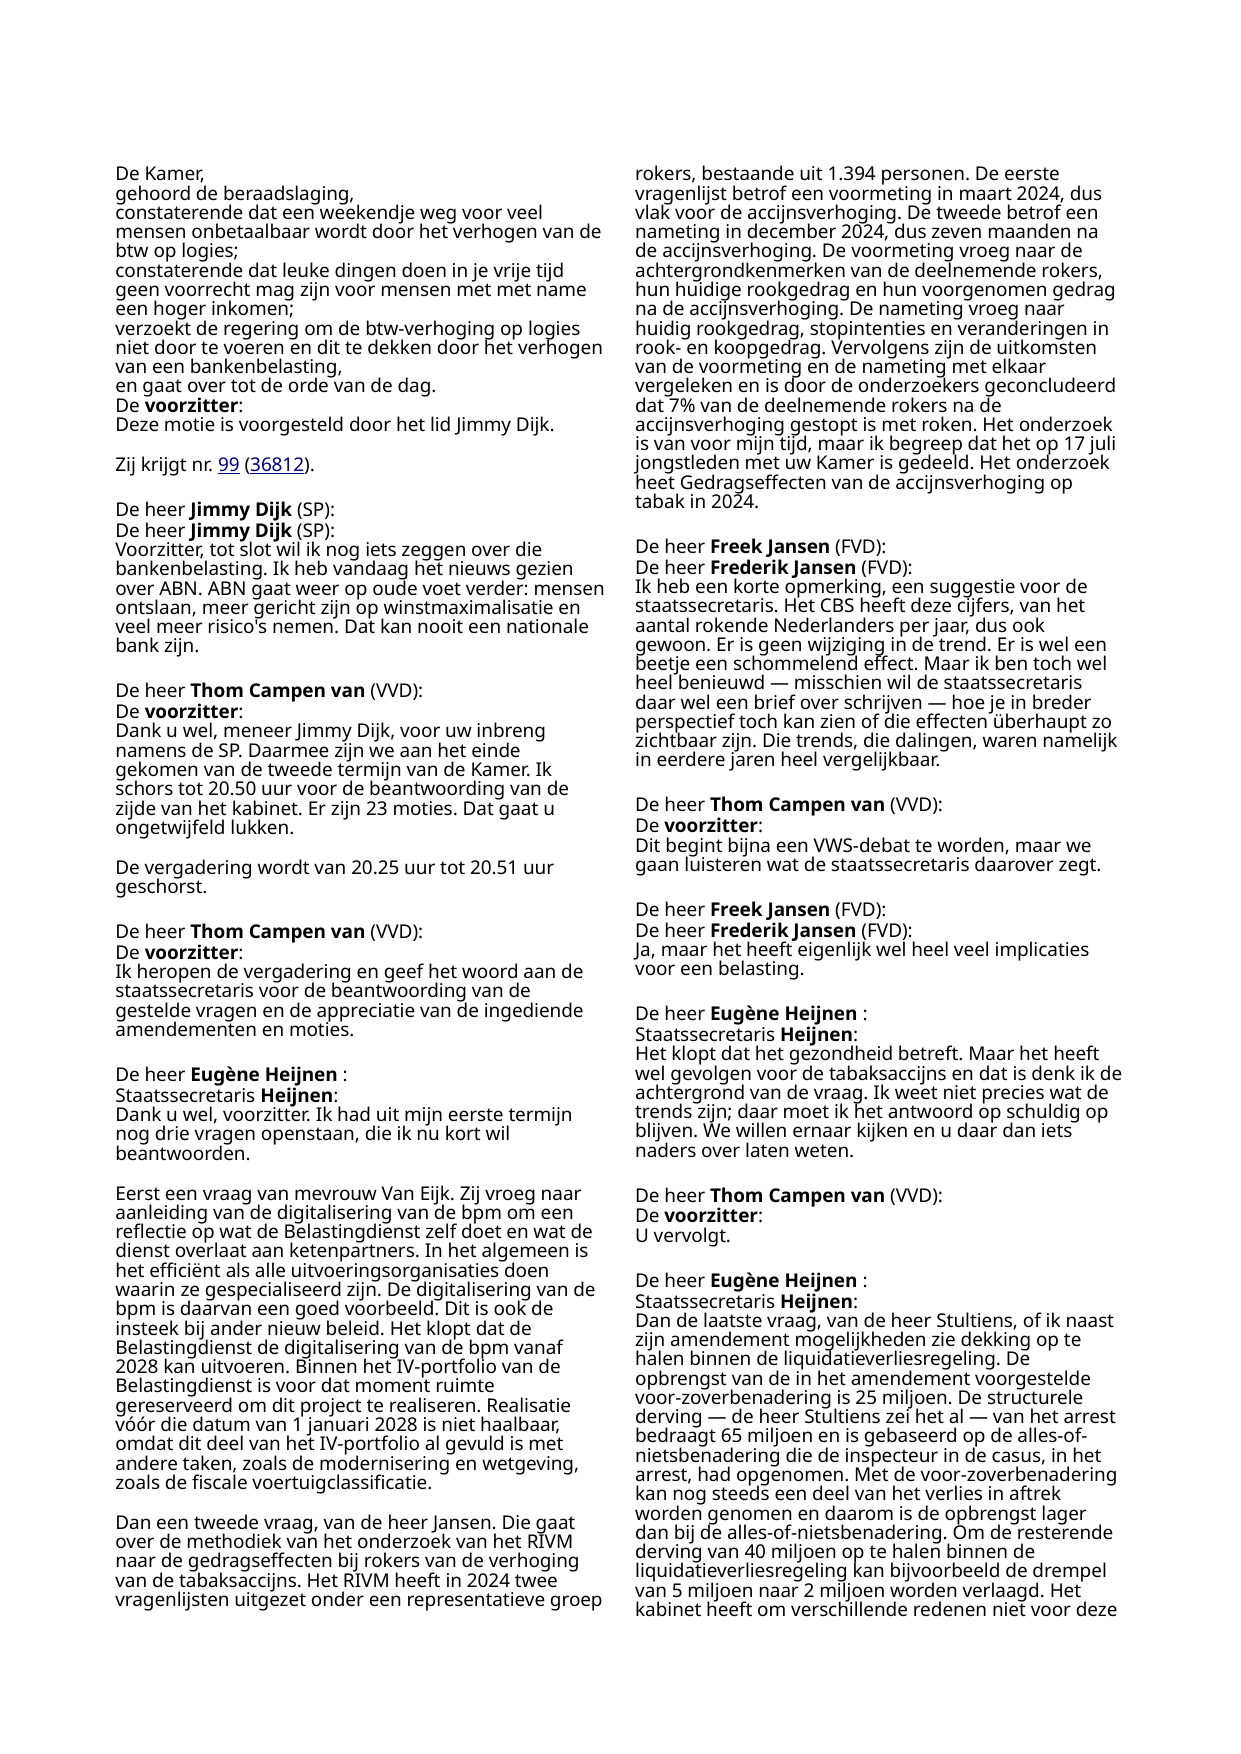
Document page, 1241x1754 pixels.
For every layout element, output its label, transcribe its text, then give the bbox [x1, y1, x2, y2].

text De heer Jimmy Dijk (SP): [115, 522, 605, 541]
text De voorzitter: [635, 1207, 1125, 1227]
text De heer Thom Campen van (VVD): [115, 918, 605, 944]
text De heer Eugène Heijnen : [115, 1061, 605, 1087]
text De voorzitter: [115, 944, 605, 963]
text U vervolgt. [635, 1227, 1125, 1246]
text Staatssecretaris Heijnen: [115, 1087, 605, 1106]
text Dan de laatste vraag, van de heer Stultiens, of ik naast zijn amendement mogelijkheden zie dekking op te halen binnen de liquidatieverliesregeling. De opbrengst van de in het amendement voorgestelde voor-zoverbenadering is 25 miljoen. De structurele derving — de heer Stultiens zei het al — van het arrest bedraagt 65 miljoen en is gebaseerd op de alles-of-nietsbenadering die de inspecteur in de casus, in het arrest, had opgenomen. Met de voor-zoverbenadering kan nog steeds een deel van het verlies in aftrek worden genomen en daarom is de opbrengst lager dan bij de alles-of-nietsbenadering. Om de resterende derving van 40 miljoen op te halen binnen de liquidatieverliesregeling kan bijvoorbeeld de drempel van 5 miljoen naar 2 miljoen worden verlaagd. Het kabinet heeft om verschillende redenen niet voor deze [635, 1312, 1125, 1620]
text De Kamer, [115, 165, 605, 184]
text De heer Freek Jansen (FVD): [635, 533, 1125, 559]
text constaterende dat een weekendje weg voor veel mensen onbetaalbaar wordt door het verhogen van de btw op logies; [115, 204, 605, 262]
text Ik heb een korte opmerking, een suggestie voor de staatssecretaris. Het CBS heeft deze cijfers, van het aantal rokende Nederlanders per jaar, dus ook gewoon. Er is geen wijziging in de trend. Er is wel een beetje een schommelend effect. Maar ik ben toch wel heel benieuwd — misschien wil de staatssecretaris daar wel een brief over schrijven — hoe je in breder perspectief toch kan zien of die effecten überhaupt zo zichtbaar zijn. Die trends, die dalingen, waren namelijk in eerdere jaren heel vergelijkbaar. [635, 578, 1125, 771]
text Staatssecretaris Heijnen: [635, 1293, 1125, 1312]
text De heer Frederik Jansen (FVD): [635, 922, 1125, 941]
text en gaat over tot de orde van de dag. [115, 377, 605, 397]
text Ik heropen de vergadering en geef het woord aan de staatssecretaris voor de beantwoording van de gestelde vragen en de appreciatie van de ingediende amendementen en moties. [115, 963, 605, 1040]
text Deze motie is voorgesteld door het lid Jimmy Dijk. [115, 416, 605, 435]
text De heer Jimmy Dijk (SP): [115, 496, 605, 522]
text Dank u wel, voorzitter. Ik had uit mijn eerste termijn nog drie vragen openstaan, die ik nu kort wil beantwoorden. [115, 1106, 605, 1164]
text De heer Thom Campen van (VVD): [635, 1182, 1125, 1207]
text De heer Eugène Heijnen : [635, 1267, 1125, 1293]
text De heer Thom Campen van (VVD): [635, 792, 1125, 817]
text Staatssecretaris Heijnen: [635, 1026, 1125, 1045]
text De voorzitter: [635, 817, 1125, 837]
text De voorzitter: [115, 703, 605, 722]
text De vergadering wordt van 20.25 uur tot 20.51 uur geschorst. [115, 859, 605, 897]
text Voorzitter, tot slot wil ik nog iets zeggen over die bankenbelasting. Ik heb vandaag het nieuws gezien over ABN. ABN gaat weer op oude voet verder: mensen ontslaan, meer gericht zijn op winstmaximalisatie en veel meer risico's nemen. Dat kan nooit een nationale bank zijn. [115, 541, 605, 657]
text Het klopt dat het gezondheid betreft. Maar het heeft wel gevolgen voor de tabaksaccijns en dat is denk ik de achtergrond van de vraag. Ik weet niet precies wat de trends zijn; daar moet ik het antwoord op schuldig op blijven. We willen ernaar kijken en u daar dan iets naders over laten weten. [635, 1045, 1125, 1161]
text De heer Thom Campen van (VVD): [115, 677, 605, 703]
text De heer Eugène Heijnen : [635, 1000, 1125, 1026]
text Eerst een vraag van mevrouw Van Eijk. Zij vroeg naar aanleiding van de digitalisering van de bpm om een reflectie op wat de Belastingdienst zelf doet en wat de dienst overlaat aan ketenpartners. In het algemeen is het efficiënt als alle uitvoeringsorganisaties doen waarin ze gespecialiseerd zijn. De digitalisering van de bpm is daarvan een goed voorbeeld. Dit is ook de insteek bij ander nieuw beleid. Het klopt dat de Belastingdienst de digitalisering van de bpm vanaf 2028 kan uitvoeren. Binnen het IV-portfolio van de Belastingdienst is voor dat moment ruimte gereserveerd om dit project te realiseren. Realisatie vóór die datum van 1 januari 2028 is niet haalbaar, omdat dit deel van het IV-portfolio al gevuld is met andere taken, zoals de modernisering en wetgeving, zoals de fiscale voertuigclassificatie. [115, 1185, 605, 1493]
text De heer Freek Jansen (FVD): [635, 896, 1125, 922]
text De voorzitter: [115, 397, 605, 416]
text Dank u wel, meneer Jimmy Dijk, voor uw inbreng namens de SP. Daarmee zijn we aan het einde gekomen van de tweede termijn van de Kamer. Ik schors tot 20.50 uur voor de beantwoording van de zijde van het kabinet. Er zijn 23 moties. Dat gaat u ongetwijfeld lukken. [115, 722, 605, 838]
text gehoord de beraadslaging, [115, 184, 605, 204]
text Dit begint bijna een VWS-debat te worden, maar we gaan luisteren wat de staatssecretaris daarover zegt. [635, 837, 1125, 875]
text De heer Frederik Jansen (FVD): [635, 559, 1125, 578]
text verzoekt de regering om de btw-verhoging op logies niet door te voeren en dit te dekken door het verhogen van een bankenbelasting, [115, 319, 605, 377]
text Zij krijgt nr. 99 (36812). [115, 456, 605, 475]
text Dan een tweede vraag, van de heer Jansen. Die gaat over de methodiek van het onderzoek van het RIVM naar de gedragseffecten bij rokers van de verhoging van de tabaksaccijns. Het RIVM heeft in 2024 twee vragenlijsten uitgezet onder een representatieve groep [115, 1514, 605, 1610]
text rokers, bestaande uit 1.394 personen. De eerste vragenlijst betrof een voormeting in maart 2024, dus vlak voor de accijnsverhoging. De tweede betrof een nameting in december 2024, dus zeven maanden na de accijnsverhoging. De voormeting vroeg naar de achtergrondkenmerken van de deelnemende rokers, hun huidige rookgedrag en hun voorgenomen gedrag na de accijnsverhoging. De nameting vroeg naar huidig rookgedrag, stopintenties en veranderingen in rook- en koopgedrag. Vervolgens zijn de uitkomsten van de voormeting en de nameting met elkaar vergeleken en is door de onderzoekers geconcludeerd dat 7% van de deelnemende rokers na de accijnsverhoging gestopt is met roken. Het onderzoek is van voor mijn tijd, maar ik begreep dat het op 17 juli jongstleden met uw Kamer is gedeeld. Het onderzoek heet Gedragseffecten van de accijnsverhoging op tabak in 2024. [635, 165, 1125, 512]
text Ja, maar het heeft eigenlijk wel heel veel implicaties voor een belasting. [635, 941, 1125, 979]
text constaterende dat leuke dingen doen in je vrije tijd geen voorrecht mag zijn voor mensen met met name een hoger inkomen; [115, 262, 605, 319]
